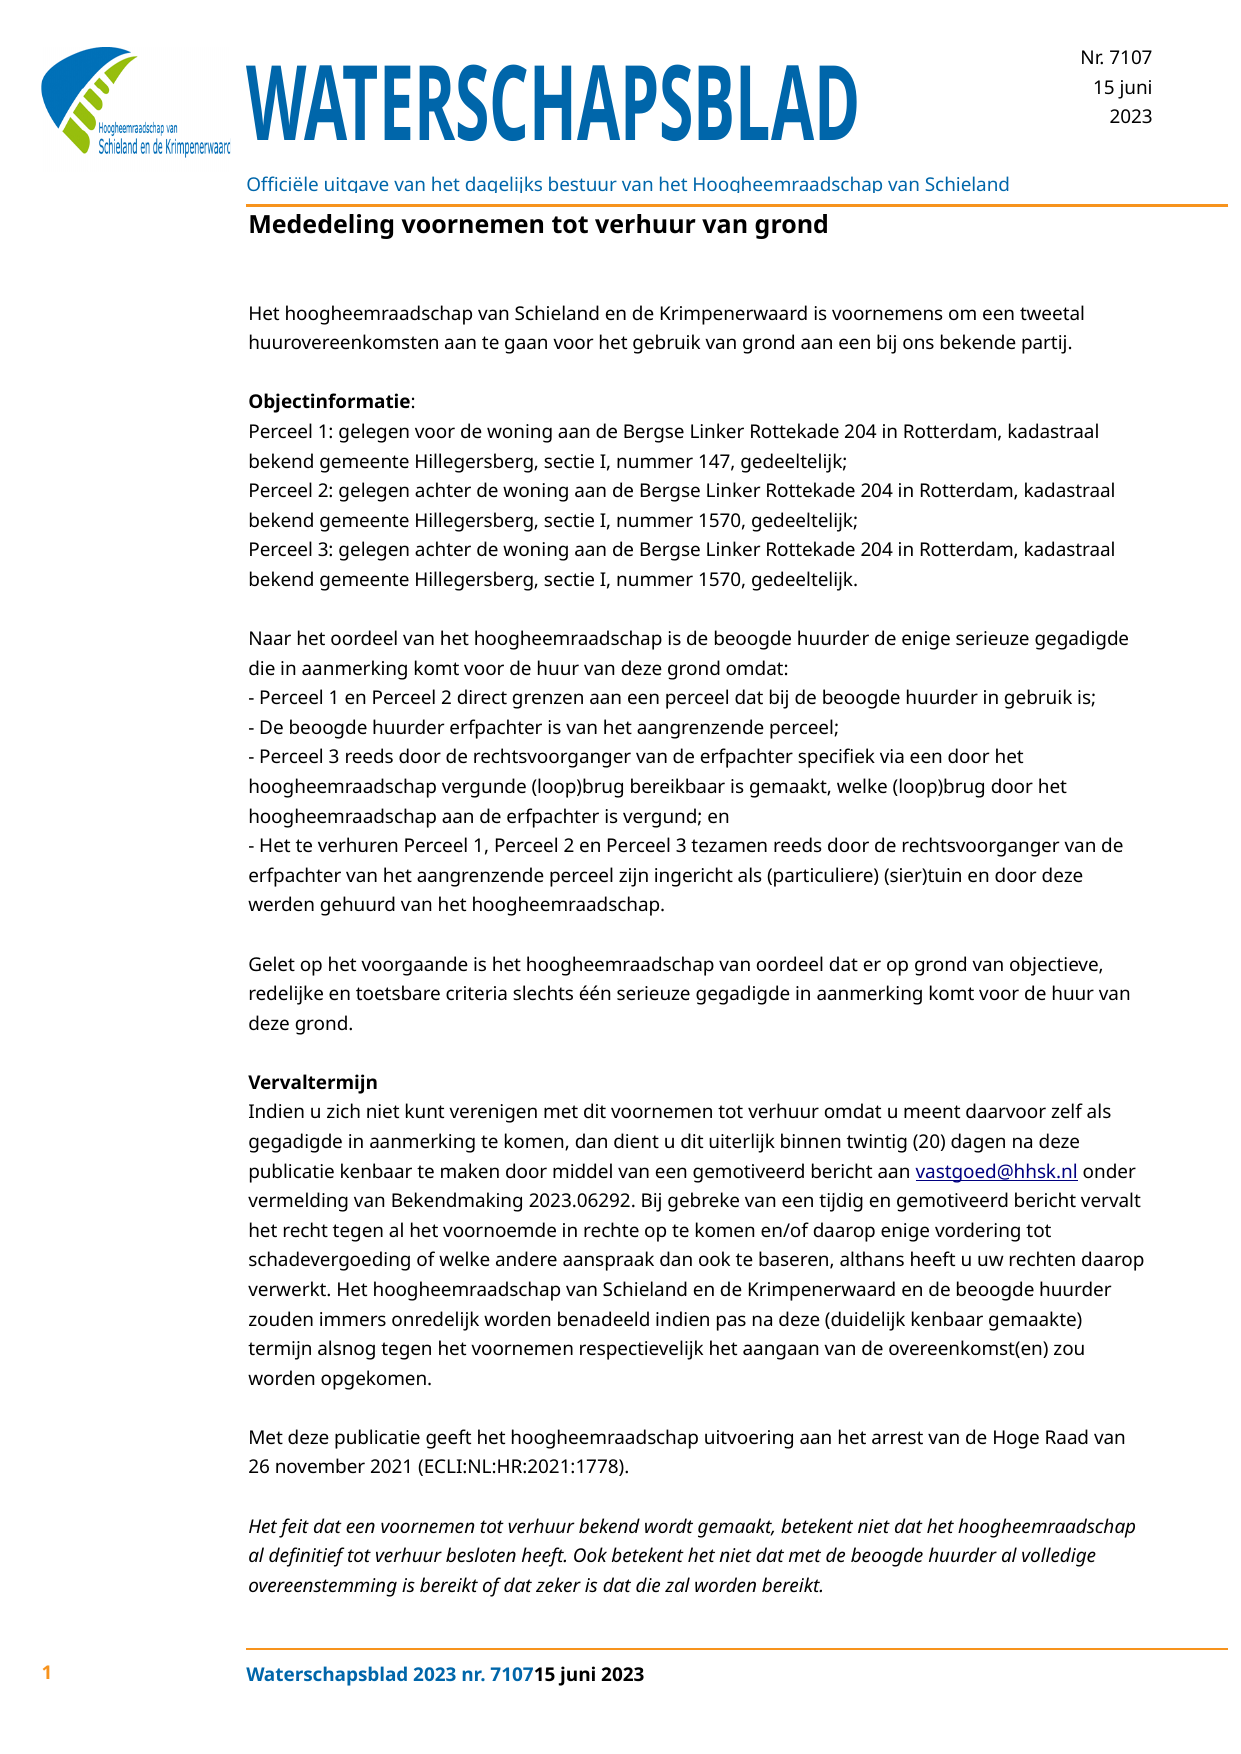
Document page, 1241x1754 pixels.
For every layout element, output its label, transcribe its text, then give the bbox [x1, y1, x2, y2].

text Perceel 3: gelegen achter de woning aan de Bergse Linker Rottekade 204 in Rotterdam, kadastraal bekend gemeente Hillegersberg, sectie I, nummer 1570, gedeeltelijk. [248, 537, 1152, 592]
text - Perceel 3 reeds door de rechtsvoorganger van de erfpachter specifiek via een door het hoogheemraadschap vergunde (loop)brug bereikbaar is gemaakt, welke (loop)brug door het hoogheemraadschap aan de erfpachter is vergund; en [248, 744, 1152, 828]
picture [41, 47, 231, 172]
text Objectinformatie: [248, 389, 1152, 414]
text Perceel 2: gelegen achter de woning aan de Bergse Linker Rottekade 204 in Rotterdam, kadastraal bekend gemeente Hillegersberg, sectie I, nummer 1570, gedeeltelijk; [248, 477, 1152, 533]
text Indien u zich niet kunt verenigen met dit voornemen tot verhuur omdat u meent daarvoor zelf als gegadigde in aanmerking te komen, dan dient u dit uiterlijk binnen twintig (20) dagen na deze publicatie kenbaar te maken door middel van een gemotiveerd bericht aan vastgoed@hhsk.nl onder vermelding van Bekendmaking 2023.06292. Bij gebreke van een tijdig en gemotiveerd bericht vervalt het recht tegen al het voornoemde in rechte op te komen en/of daarop enige vordering tot schadevergoeding of welke andere aanspraak dan ook te baseren, althans heeft u uw rechten daarop verwerkt. Het hoogheemraadschap van Schieland en de Krimpenerwaard en de beoogde huurder zouden immers onredelijk worden benadeeld indien pas na deze (duidelijk kenbaar gemaakte) termijn alsnog tegen het voornemen respectievelijk het aangaan van de overeenkomst(en) zou worden opgekomen. [248, 1099, 1152, 1391]
text Vervaltermijn [248, 1069, 1152, 1095]
text Gelet op het voorgaande is het hoogheemraadschap van oordeel dat er op grond van objectieve, redelijke en toetsbare criteria slechts één serieuze gegadigde in aanmerking komt voor de huur van deze grond. [248, 951, 1152, 1036]
text Het hoogheemraadschap van Schieland en de Krimpenerwaard is voornemens om een tweetal huurovereenkomsten aan te gaan voor het gebruik van grond aan een bij ons bekende partij. [248, 300, 1152, 355]
text Met deze publicatie geeft het hoogheemraadschap uitvoering aan het arrest van de Hoge Raad van 26 november 2021 (ECLI:NL:HR:2021:1778). [248, 1424, 1152, 1479]
text Mededeling voornemen tot verhuur van grond [248, 207, 1152, 241]
text Naar het oordeel van het hoogheemraadschap is de beoogde huurder de enige serieuze gegadigde die in aanmerking komt voor de huur van deze grond omdat: [248, 625, 1152, 681]
text - De beoogde huurder erfpachter is van het aangrenzende perceel; [248, 714, 1152, 740]
text - Het te verhuren Perceel 1, Perceel 2 en Perceel 3 tezamen reeds door de rechtsvoorganger van de erfpachter van het aangrenzende perceel zijn ingericht als (particuliere) (sier)tuin en door deze werden gehuurd van het hoogheemraadschap. [248, 832, 1152, 917]
text Perceel 1: gelegen voor de woning aan de Bergse Linker Rottekade 204 in Rotterdam, kadastraal bekend gemeente Hillegersberg, sectie I, nummer 147, gedeeltelijk; [248, 418, 1152, 473]
text Het feit dat een voornemen tot verhuur bekend wordt gemaakt, betekent niet dat het hoogheemraadschap al definitief tot verhuur besloten heeft. Ook betekent het niet dat met de beoogde huurder al volledige overeenstemming is bereikt of dat zeker is dat die zal worden bereikt. [248, 1513, 1152, 1598]
text - Perceel 1 en Perceel 2 direct grenzen aan een perceel dat bij de beoogde huurder in gebruik is; [248, 684, 1152, 710]
